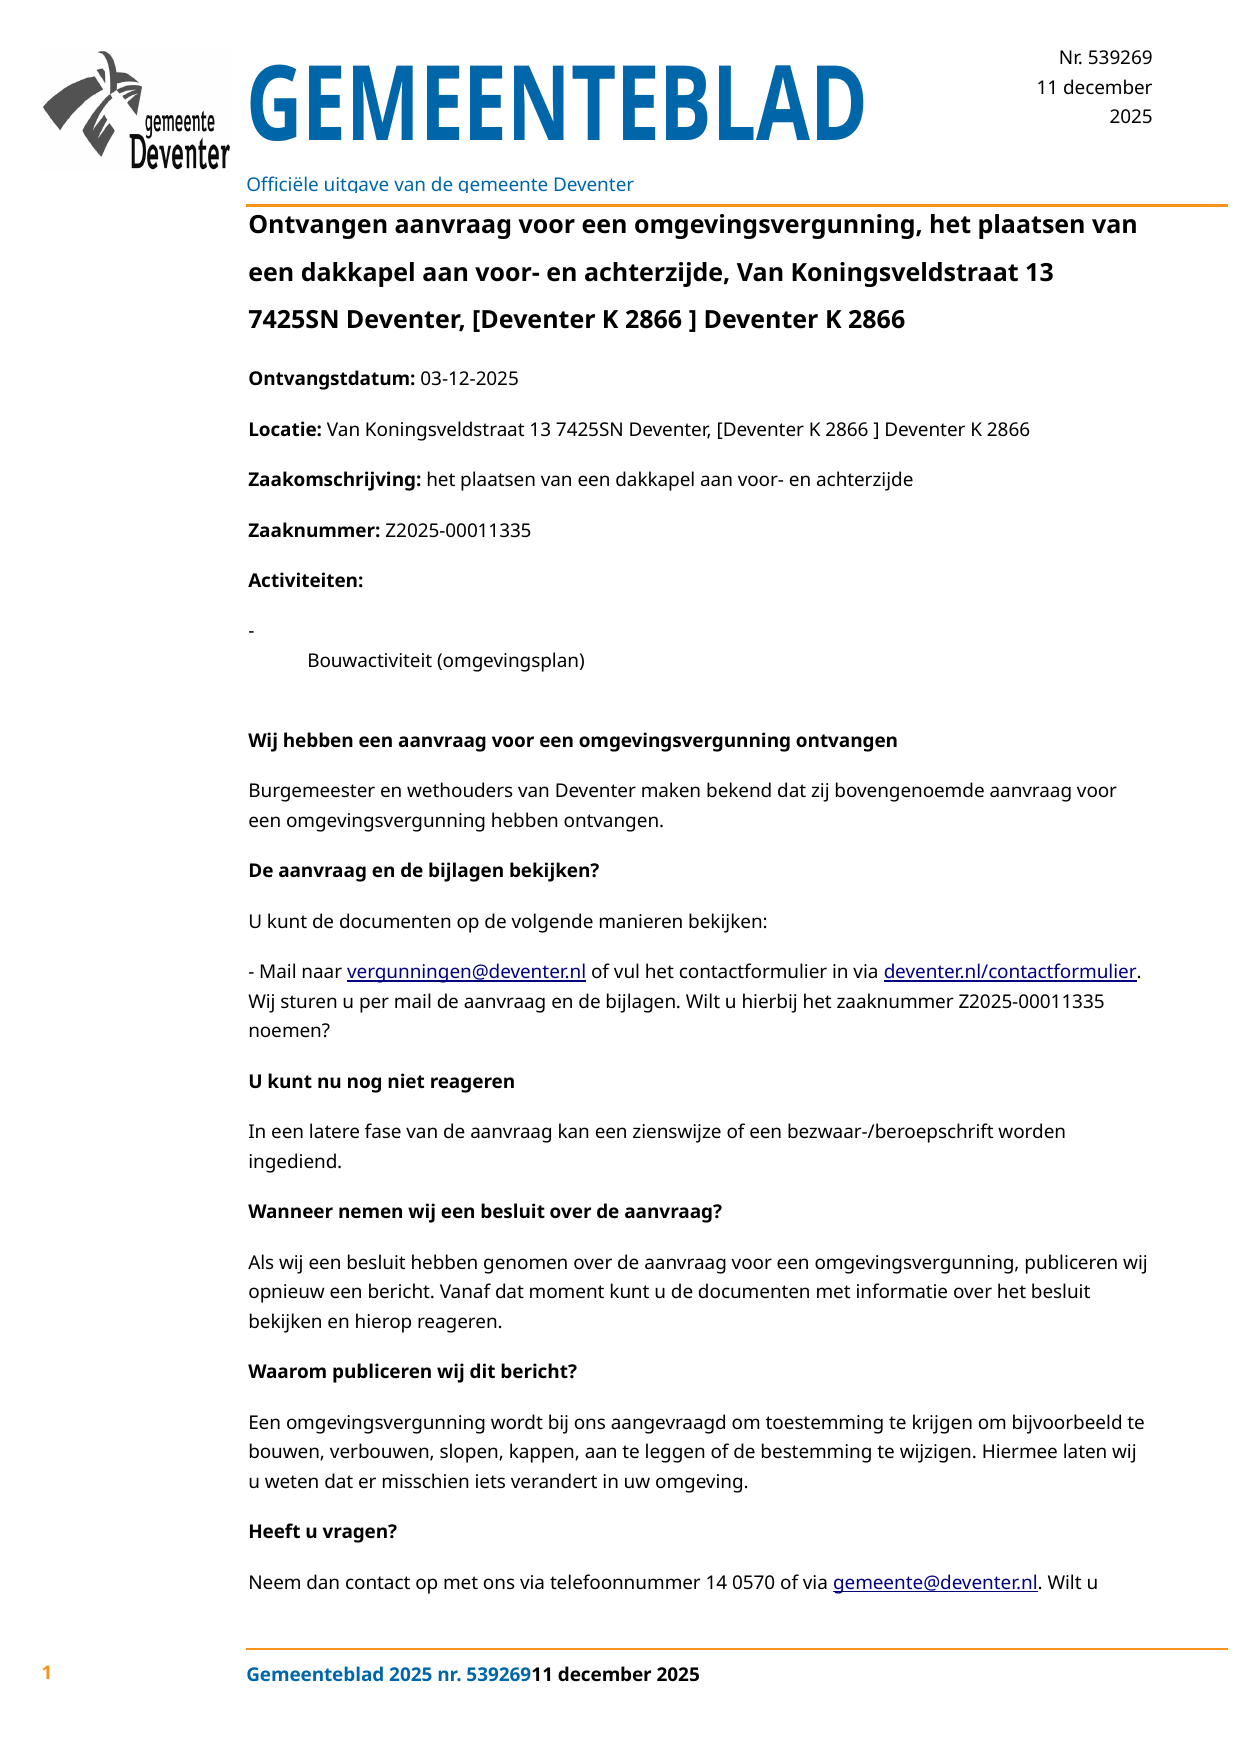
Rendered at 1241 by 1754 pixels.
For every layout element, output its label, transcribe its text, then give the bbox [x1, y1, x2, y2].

text Wanneer nemen wij een besluit over de aanvraag? [248, 1198, 1152, 1224]
text Heeft u vragen? [248, 1518, 1152, 1544]
text Ontvangen aanvraag voor een omgevingsvergunning, het plaatsen van een dakkapel aan voor- en achterzijde, Van Koningsveldstraat 13 7425SN Deventer, [Deventer K 2866 ] Deventer K 2866 [248, 207, 1152, 336]
text In een latere fase van de aanvraag kan een zienswijze of een bezwaar-/beroepschrift worden ingediend. [248, 1118, 1152, 1174]
list Bouwactiviteit (omgevingsplan) [248, 647, 1152, 673]
text Burgemeester en wethouders van Deventer maken bekend dat zij bovengenoemde aanvraag voor een omgevingsvergunning hebben ontvangen. [248, 778, 1152, 833]
text Wij hebben een aanvraag voor een omgevingsvergunning ontvangen [248, 727, 1152, 753]
text U kunt nu nog niet reageren [248, 1068, 1152, 1094]
text Zaaknummer: Z2025-00011335 [248, 517, 1152, 542]
text Ontvangstdatum: 03-12-2025 [248, 366, 1152, 391]
text Activiteiten: [248, 567, 1152, 593]
text Neem dan contact op met ons via telefoonnummer 14 0570 of via gemeente@deventer.nl. Wilt u [248, 1569, 1152, 1594]
text Locatie: Van Koningsveldstraat 13 7425SN Deventer, [Deventer K 2866 ] Deventer K 2866 [248, 416, 1152, 442]
text Zaakomschrijving: het plaatsen van een dakkapel aan voor- en achterzijde [248, 466, 1152, 492]
picture [41, 47, 231, 172]
text Als wij een besluit hebben genomen over de aanvraag voor een omgevingsvergunning, publiceren wij opnieuw een bericht. Vanaf dat moment kunt u de documenten met informatie over het besluit bekijken en hierop reageren. [248, 1249, 1152, 1334]
text De aanvraag en de bijlagen bekijken? [248, 858, 1152, 883]
text - Mail naar vergunningen@deventer.nl of vul het contactformulier in via deventer.nl/contactformulier. Wij sturen u per mail de aanvraag en de bijlagen. Wilt u hierbij het zaaknummer Z2025-00011335 noemen? [248, 958, 1152, 1043]
text Een omgevingsvergunning wordt bij ons aangevraagd om toestemming te krijgen om bijvoorbeeld te bouwen, verbouwen, slopen, kappen, aan te leggen of de bestemming te wijzigen. Hiermee laten wij u weten dat er misschien iets verandert in uw omgeving. [248, 1409, 1152, 1494]
text Waarom publiceren wij dit bericht? [248, 1358, 1152, 1384]
text U kunt de documenten op de volgende manieren bekijken: [248, 908, 1152, 934]
